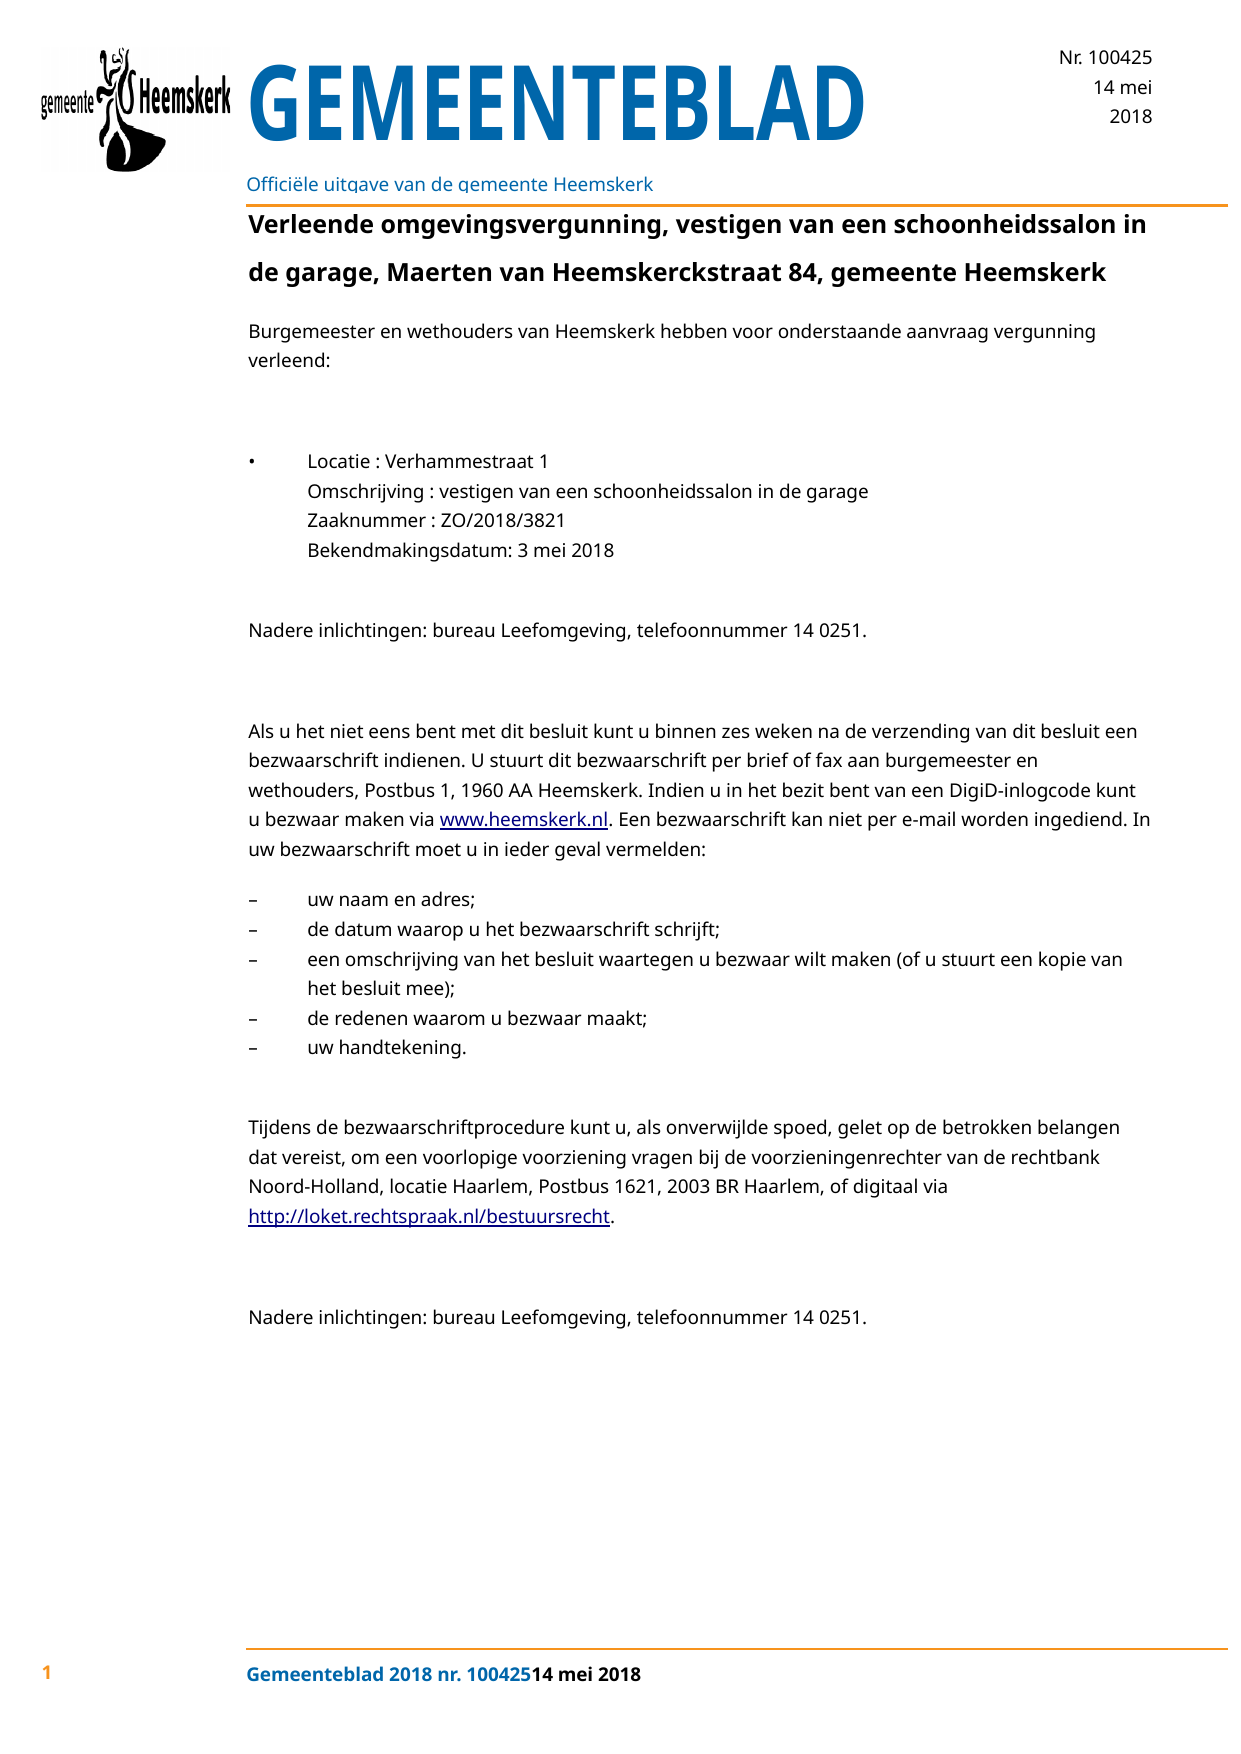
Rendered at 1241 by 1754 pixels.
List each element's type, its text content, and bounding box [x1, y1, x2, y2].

text Als u het niet eens bent met dit besluit kunt u binnen zes weken na de verzending van dit besluit een bezwaarschrift indienen. U stuurt dit bezwaarschrift per brief of fax aan burgemeester en wethouders, Postbus 1, 1960 AA Heemskerk. Indien u in het bezit bent van een DigiD-inlogcode kunt u bezwaar maken via www.heemskerk.nl. Een bezwaarschrift kan niet per e-mail worden ingediend. In uw bezwaarschrift moet u in ieder geval vermelden: [248, 718, 1152, 862]
picture [41, 47, 231, 172]
list Locatie : Verhammestraat 1 [248, 448, 1152, 474]
list Zaaknummer : ZO/2018/3821 [248, 507, 1152, 533]
text Nadere inlichtingen: bureau Leefomgeving, telefoonnummer 14 0251. [248, 617, 1152, 643]
list de datum waarop u het bezwaarschrift schrijft; [248, 916, 1152, 942]
text Nadere inlichtingen: bureau Leefomgeving, telefoonnummer 14 0251. [248, 1304, 1152, 1330]
list de redenen waarom u bezwaar maakt; [248, 1005, 1152, 1031]
list uw handtekening. [248, 1034, 1152, 1060]
list een omschrijving van het besluit waartegen u bezwaar wilt maken (of u stuurt een kopie van het besluit mee); [248, 946, 1152, 1001]
list uw naam en adres; [248, 887, 1152, 912]
text Tijdens de bezwaarschriftprocedure kunt u, als onverwijlde spoed, gelet op de betrokken belangen dat vereist, om een voorlopige voorziening vragen bij de voorzieningenrechter van de rechtbank Noord-Holland, locatie Haarlem, Postbus 1621, 2003 BR Haarlem, of digitaal via http://loket.rechtspraak.nl/bestuursrecht. [248, 1114, 1152, 1229]
list Bekendmakingsdatum: 3 mei 2018 [248, 537, 1152, 563]
list Omschrijving : vestigen van een schoonheidssalon in de garage [248, 478, 1152, 504]
text Verleende omgevingsvergunning, vestigen van een schoonheidssalon in de garage, Maerten van Heemskerckstraat 84, gemeente Heemskerk [248, 207, 1152, 288]
text Burgemeester en wethouders van Heemskerk hebben voor onderstaande aanvraag vergunning verleend: [248, 318, 1152, 373]
